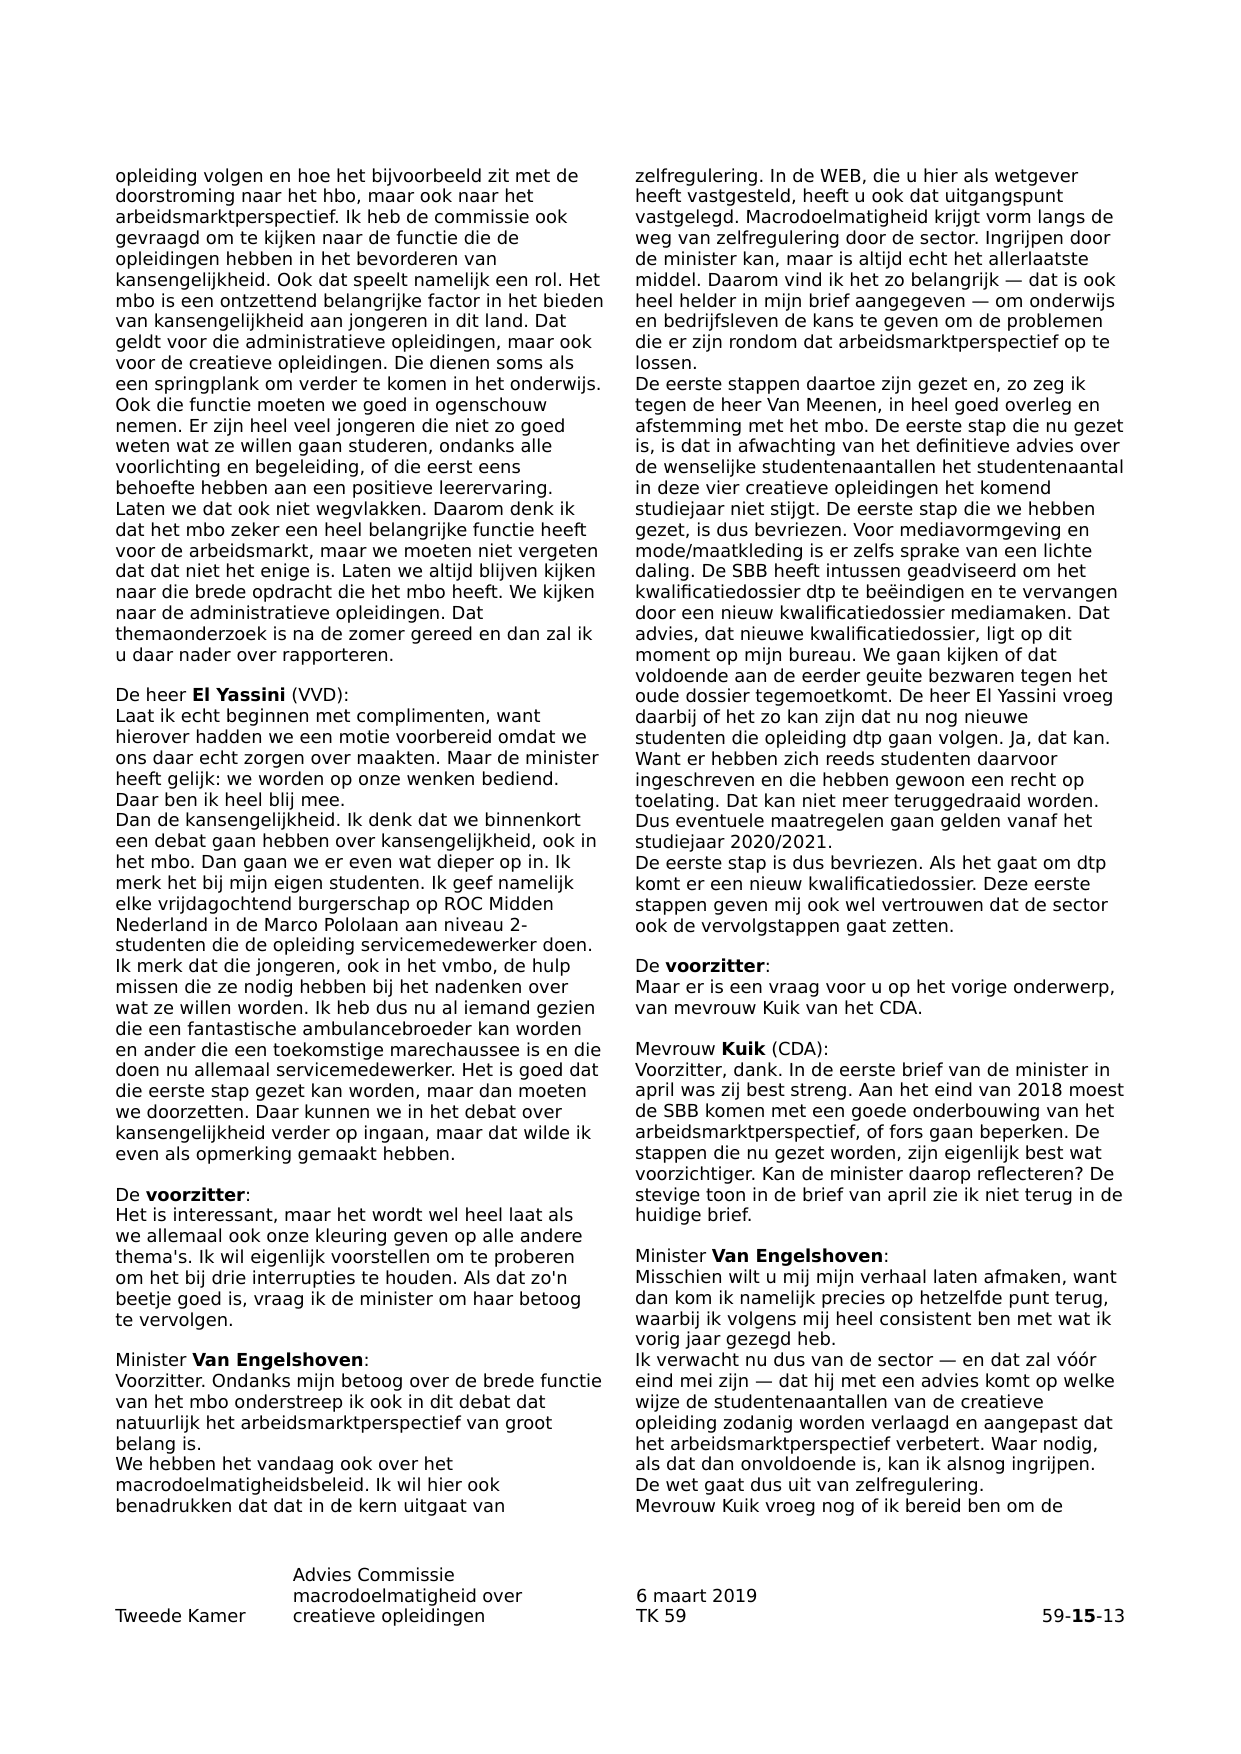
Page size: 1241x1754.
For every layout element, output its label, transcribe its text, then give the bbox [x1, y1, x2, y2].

text Misschien wilt u mij mijn verhaal laten afmaken, want dan kom ik namelijk precies op hetzelfde punt terug, waarbij ik volgens mij heel consistent ben met wat ik vorig jaar gezegd heb. [635, 1267, 1125, 1350]
text De eerste stap is dus bevriezen. Als het gaat om dtp komt er een nieuw kwalificatiedossier. Deze eerste stappen geven mij ook wel vertrouwen dat de sector ook de vervolgstappen gaat zetten. [635, 853, 1125, 936]
text Voorzitter. Ondanks mijn betoog over de brede functie van het mbo onderstreep ik ook in dit debat dat natuurlijk het arbeidsmarktperspectief van groot belang is. [115, 1371, 605, 1454]
text De voorzitter: [635, 956, 1125, 977]
text Voorzitter, dank. In de eerste brief van de minister in april was zij best streng. Aan het eind van 2018 moest de SBB komen met een goede onderbouwing van het arbeidsmarktperspectief, of fors gaan beperken. De stappen die nu gezet worden, zijn eigenlijk best wat voorzichtiger. Kan de minister daarop reflecteren? De stevige toon in de brief van april zie ik niet terug in de huidige brief. [635, 1059, 1125, 1226]
text We hebben het vandaag ook over het macrodoelmatigheidsbeleid. Ik wil hier ook benadrukken dat dat in de kern uitgaat van [115, 1454, 605, 1517]
text Minister Van Engelshoven: [115, 1350, 605, 1371]
text Dan de kansengelijkheid. Ik denk dat we binnenkort een debat gaan hebben over kansengelijkheid, ook in het mbo. Dan gaan we er even wat dieper op in. Ik merk het bij mijn eigen studenten. Ik geef namelijk elke vrijdagochtend burgerschap op ROC Midden Nederland in de Marco Pololaan aan niveau 2-studenten die de opleiding servicemedewerker doen. Ik merk dat die jongeren, ook in het vmbo, de hulp missen die ze nodig hebben bij het nadenken over wat ze willen worden. Ik heb dus nu al iemand gezien die een fantastische ambulancebroeder kan worden en ander die een toekomstige marechaussee is en die doen nu allemaal servicemedewerker. Het is goed dat die eerste stap gezet kan worden, maar dan moeten we doorzetten. Daar kunnen we in het debat over kansengelijkheid verder op ingaan, maar dat wilde ik even als opmerking gemaakt hebben. [115, 810, 605, 1164]
text zelfregulering. In de WEB, die u hier als wetgever heeft vastgesteld, heeft u ook dat uitgangspunt vastgelegd. Macrodoelmatigheid krijgt vorm langs de weg van zelfregulering door de sector. Ingrijpen door de minister kan, maar is altijd echt het allerlaatste middel. Daarom vind ik het zo belangrijk — dat is ook heel helder in mijn brief aangegeven — om onderwijs en bedrijfsleven de kans te geven om de problemen die er zijn rondom dat arbeidsmarktperspectief op te lossen. [635, 165, 1125, 374]
text De eerste stappen daartoe zijn gezet en, zo zeg ik tegen de heer Van Meenen, in heel goed overleg en afstemming met het mbo. De eerste stap die nu gezet is, is dat in afwachting van het definitieve advies over de wenselijke studentenaantallen het studentenaantal in deze vier creatieve opleidingen het komend studiejaar niet stijgt. De eerste stap die we hebben gezet, is dus bevriezen. Voor mediavormgeving en mode/maatkleding is er zelfs sprake van een lichte daling. De SBB heeft intussen geadviseerd om het kwalificatiedossier dtp te beëindigen en te vervangen door een nieuw kwalificatiedossier mediamaken. Dat advies, dat nieuwe kwalificatiedossier, ligt op dit moment op mijn bureau. We gaan kijken of dat voldoende aan de eerder geuite bezwaren tegen het oude dossier tegemoetkomt. De heer El Yassini vroeg daarbij of het zo kan zijn dat nu nog nieuwe studenten die opleiding dtp gaan volgen. Ja, dat kan. Want er hebben zich reeds studenten daarvoor ingeschreven en die hebben gewoon een recht op toelating. Dat kan niet meer teruggedraaid worden. Dus eventuele maatregelen gaan gelden vanaf het studiejaar 2020/2021. [635, 374, 1125, 853]
text De voorzitter: [115, 1184, 605, 1205]
text opleiding volgen en hoe het bijvoorbeeld zit met de doorstroming naar het hbo, maar ook naar het arbeidsmarktperspectief. Ik heb de commissie ook gevraagd om te kijken naar de functie die de opleidingen hebben in het bevorderen van kansengelijkheid. Ook dat speelt namelijk een rol. Het mbo is een ontzettend belangrijke factor in het bieden van kansengelijkheid aan jongeren in dit land. Dat geldt voor die administratieve opleidingen, maar ook voor de creatieve opleidingen. Die dienen soms als een springplank om verder te komen in het onderwijs. Ook die functie moeten we goed in ogenschouw nemen. Er zijn heel veel jongeren die niet zo goed weten wat ze willen gaan studeren, ondanks alle voorlichting en begeleiding, of die eerst eens behoefte hebben aan een positieve leerervaring. Laten we dat ook niet wegvlakken. Daarom denk ik dat het mbo zeker een heel belangrijke functie heeft voor de arbeidsmarkt, maar we moeten niet vergeten dat dat niet het enige is. Laten we altijd blijven kijken naar die brede opdracht die het mbo heeft. We kijken naar de administratieve opleidingen. Dat themaonderzoek is na de zomer gereed en dan zal ik u daar nader over rapporteren. [115, 165, 605, 665]
text Laat ik echt beginnen met complimenten, want hierover hadden we een motie voorbereid omdat we ons daar echt zorgen over maakten. Maar de minister heeft gelijk: we worden op onze wenken bediend. Daar ben ik heel blij mee. [115, 706, 605, 810]
text Het is interessant, maar het wordt wel heel laat als we allemaal ook onze kleuring geven op alle andere thema's. Ik wil eigenlijk voorstellen om te proberen om het bij drie interrupties te houden. Als dat zo'n beetje goed is, vraag ik de minister om haar betoog te vervolgen. [115, 1205, 605, 1330]
text Minister Van Engelshoven: [635, 1246, 1125, 1267]
text Ik verwacht nu dus van de sector — en dat zal vóór eind mei zijn — dat hij met een advies komt op welke wijze de studentenaantallen van de creatieve opleiding zodanig worden verlaagd en aangepast dat het arbeidsmarktperspectief verbetert. Waar nodig, als dat dan onvoldoende is, kan ik alsnog ingrijpen. De wet gaat dus uit van zelfregulering. [635, 1350, 1125, 1496]
text Mevrouw Kuik vroeg nog of ik bereid ben om de [635, 1496, 1125, 1517]
text Maar er is een vraag voor u op het vorige onderwerp, van mevrouw Kuik van het CDA. [635, 977, 1125, 1018]
text Mevrouw Kuik (CDA): [635, 1038, 1125, 1059]
text De heer El Yassini (VVD): [115, 685, 605, 706]
